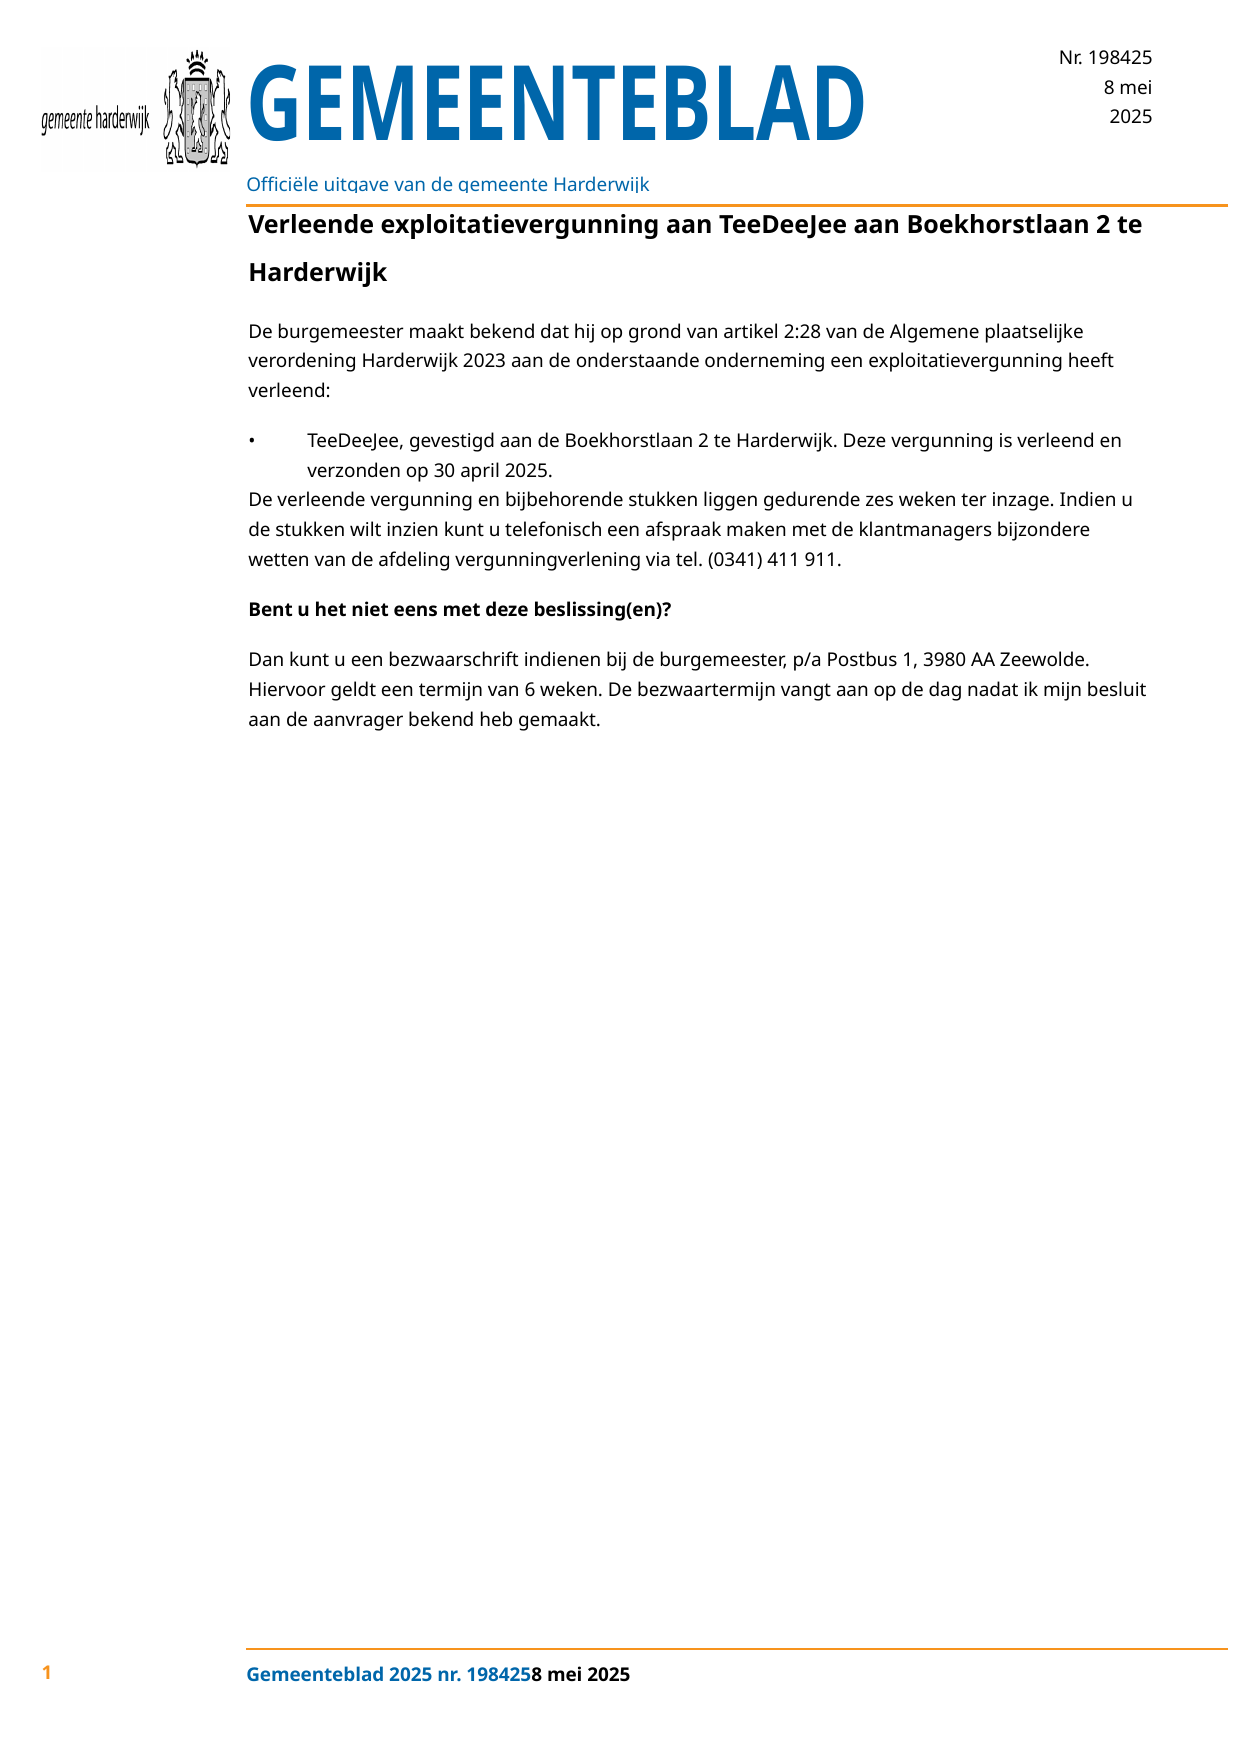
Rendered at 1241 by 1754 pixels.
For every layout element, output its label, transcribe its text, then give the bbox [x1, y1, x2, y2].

text Bent u het niet eens met deze beslissing(en)? [248, 596, 1152, 622]
text Verleende exploitatievergunning aan TeeDeeJee aan Boekhorstlaan 2 te Harderwijk [248, 207, 1152, 288]
picture [41, 47, 231, 172]
text De verleende vergunning en bijbehorende stukken liggen gedurende zes weken ter inzage. Indien u de stukken wilt inzien kunt u telefonisch een afspraak maken met de klantmanagers bijzondere wetten van de afdeling vergunningverlening via tel. (0341) 411 911. [248, 487, 1152, 572]
list TeeDeeJee, gevestigd aan de Boekhorstlaan 2 te Harderwijk. Deze vergunning is verleend en verzonden op 30 april 2025. [248, 427, 1152, 483]
text De burgemeester maakt bekend dat hij op grond van artikel 2:28 van de Algemene plaatselijke verordening Harderwijk 2023 aan de onderstaande onderneming een exploitatievergunning heeft verleend: [248, 318, 1152, 403]
text Dan kunt u een bezwaarschrift indienen bij de burgemeester, p/a Postbus 1, 3980 AA Zeewolde. Hiervoor geldt een termijn van 6 weken. De bezwaartermijn vangt aan op de dag nadat ik mijn besluit aan de aanvrager bekend heb gemaakt. [248, 647, 1152, 732]
